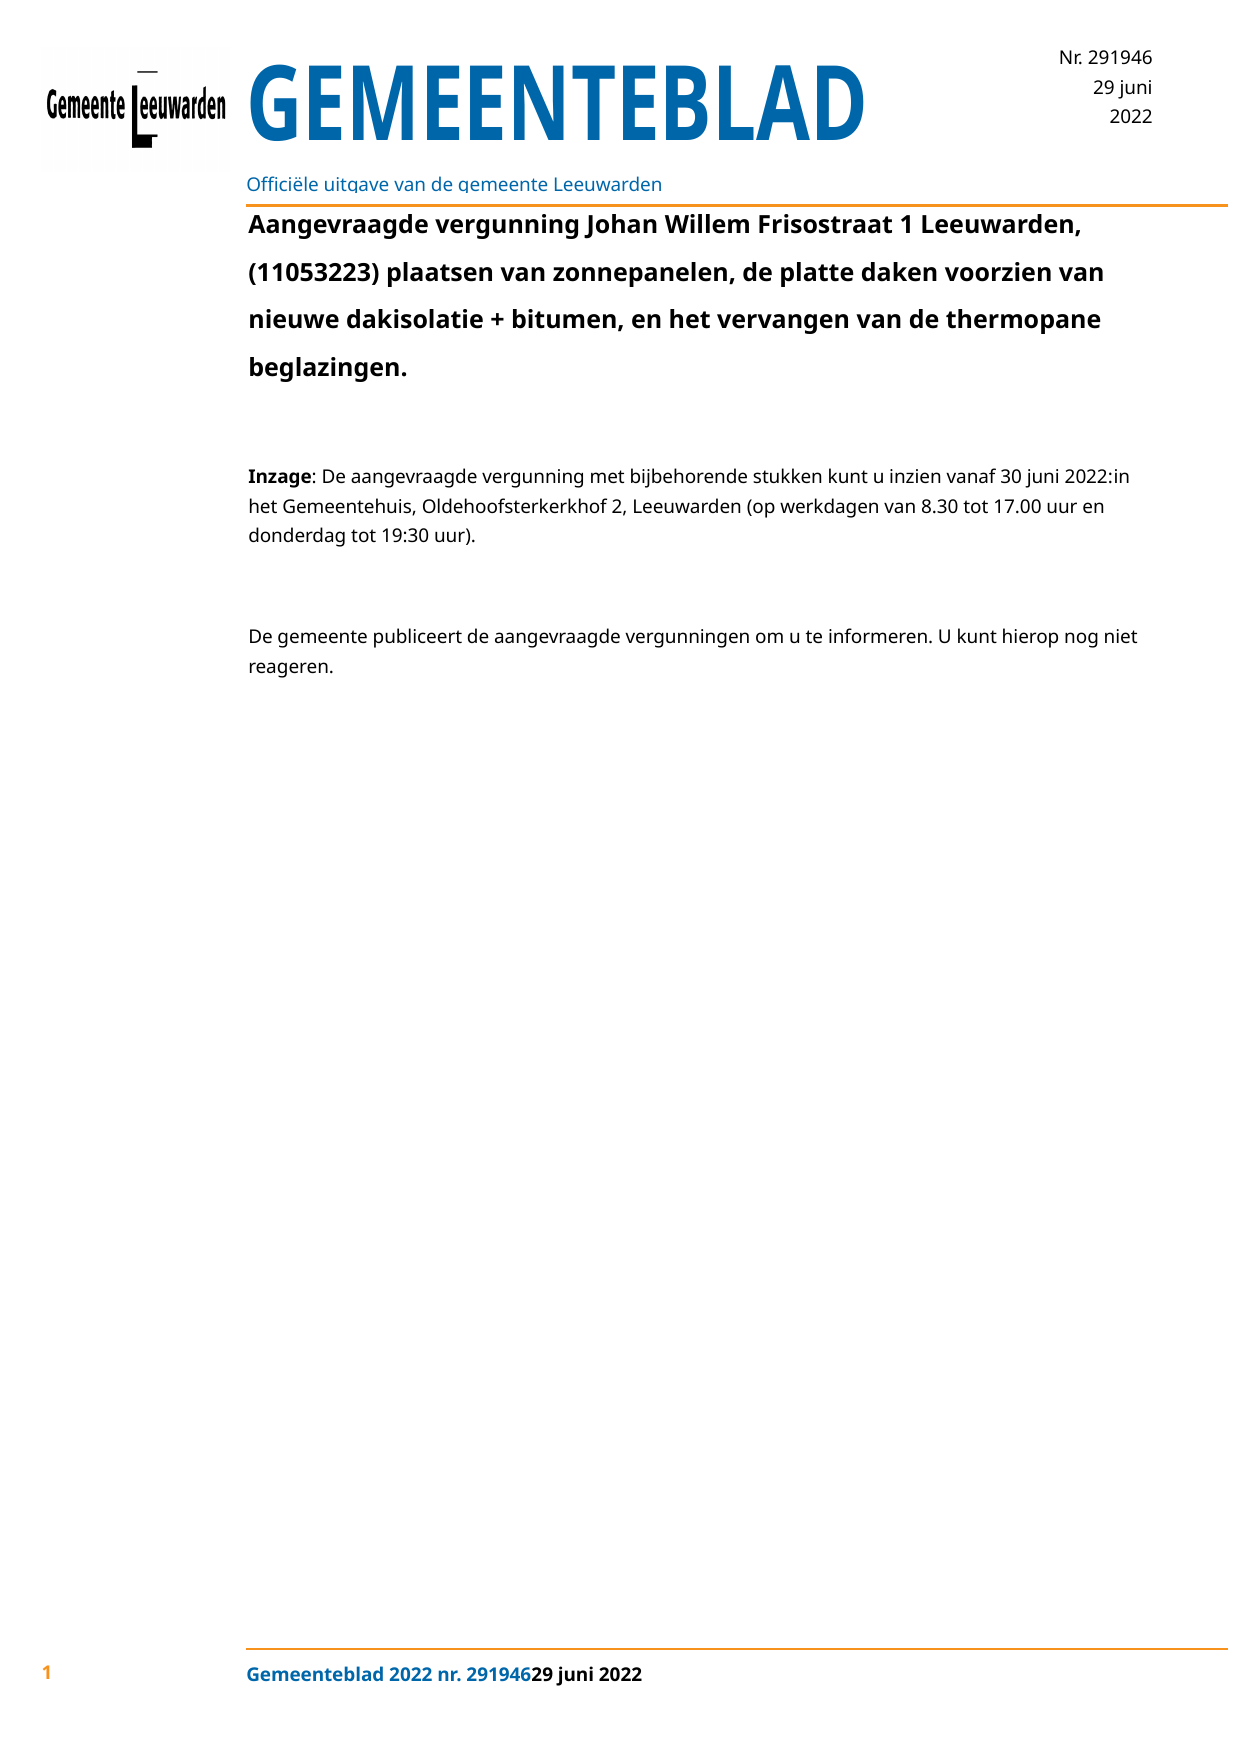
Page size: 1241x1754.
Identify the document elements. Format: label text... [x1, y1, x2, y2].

picture [41, 47, 231, 172]
text De gemeente publiceert de aangevraagde vergunningen om u te informeren. U kunt hierop nog niet reageren. [248, 623, 1152, 679]
text Aangevraagde vergunning Johan Willem Frisostraat 1 Leeuwarden, (11053223) plaatsen van zonnepanelen, de platte daken voorzien van nieuwe dakisolatie + bitumen, en het vervangen van de thermopane beglazingen. [248, 207, 1152, 384]
text Inzage: De aangevraagde vergunning met bijbehorende stukken kunt u inzien vanaf 30 juni 2022:in het Gemeentehuis, Oldehoofsterkerkhof 2, Leeuwarden (op werkdagen van 8.30 tot 17.00 uur en donderdag tot 19:30 uur). [248, 463, 1152, 548]
